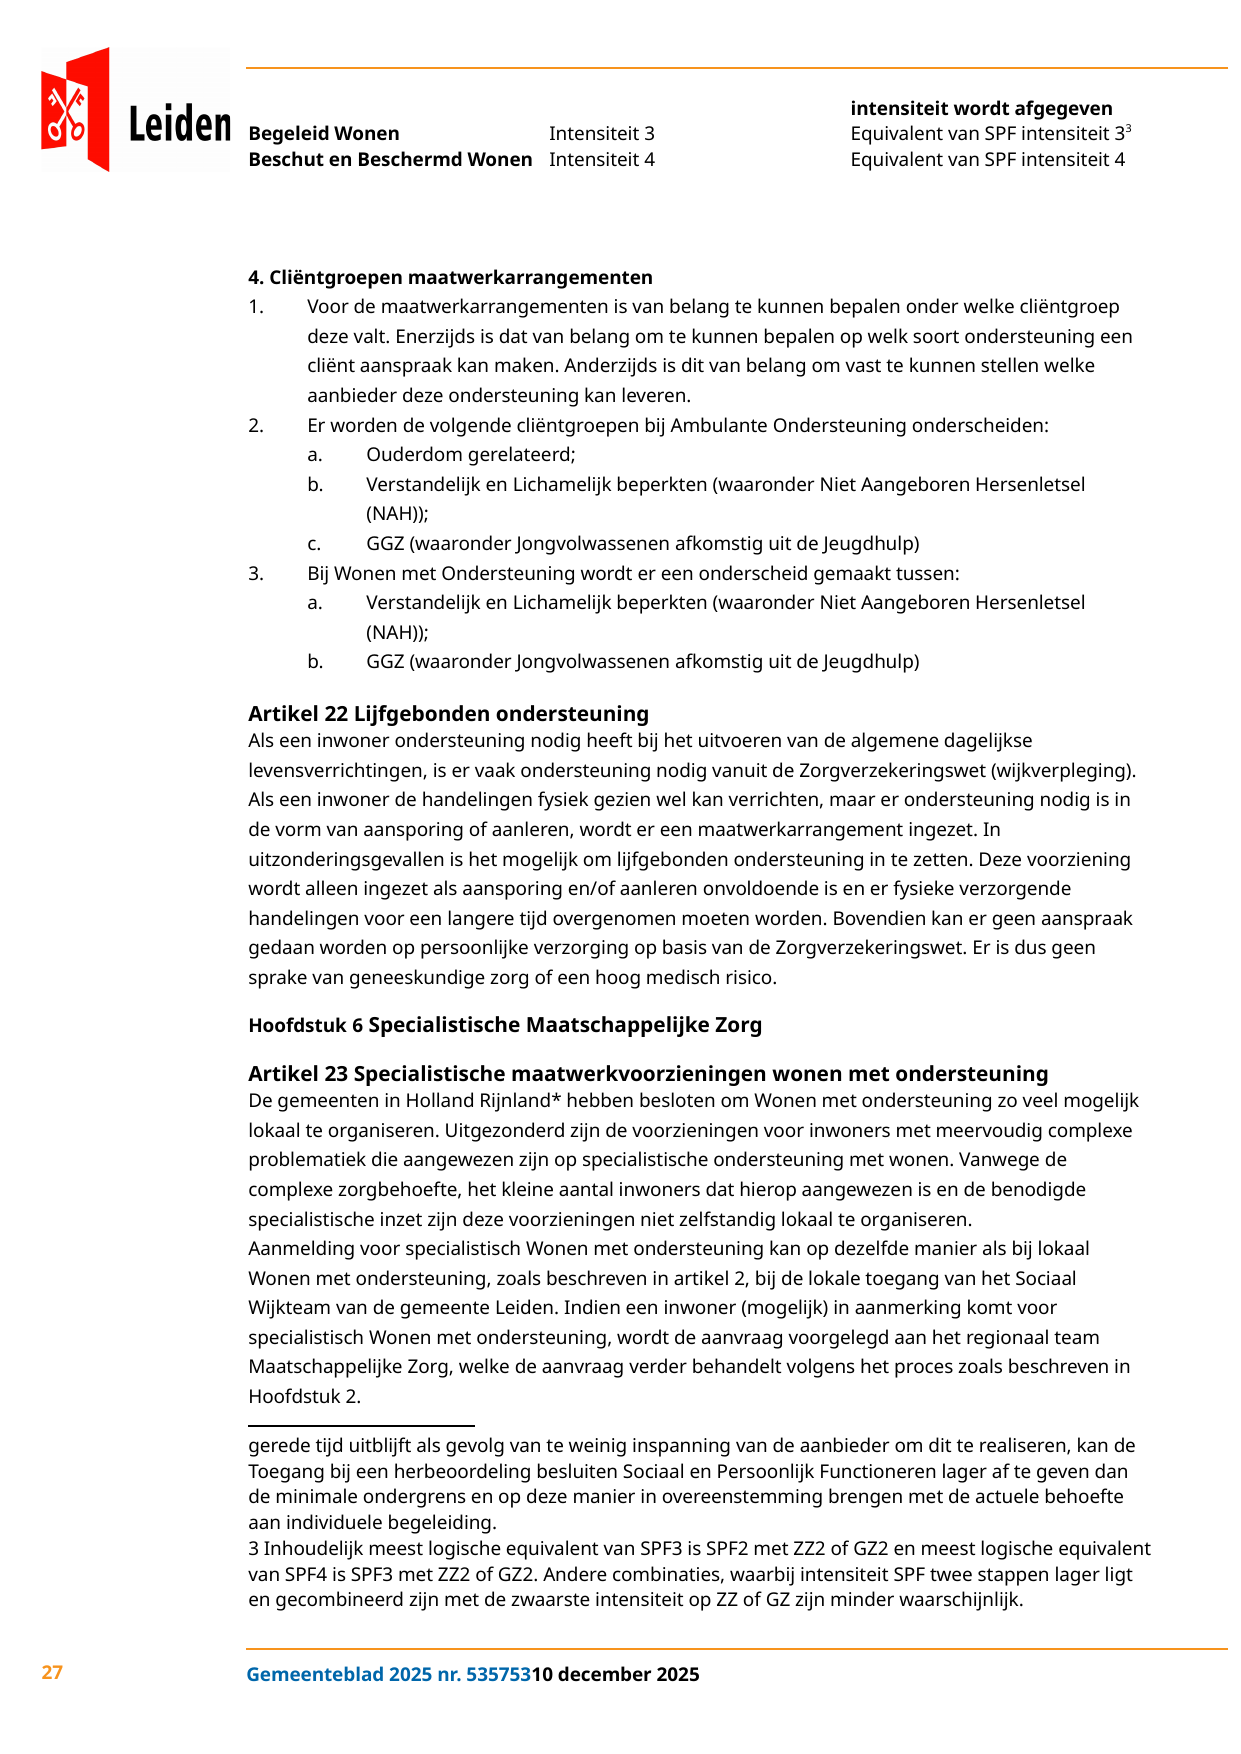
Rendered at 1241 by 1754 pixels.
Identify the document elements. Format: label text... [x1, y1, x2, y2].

list Voor de maatwerkarrangementen is van belang te kunnen bepalen onder welke cliëntgroep deze valt. Enerzijds is dat van belang om te kunnen bepalen op welk soort ondersteuning een cliënt aanspraak kan maken. Anderzijds is dit van belang om vast te kunnen stellen welke aanbieder deze ondersteuning kan leveren. [248, 293, 1152, 408]
list Verstandelijk en Lichamelijk beperkten (waaronder Niet Aangeboren Hersenletsel (NAH)); [307, 471, 1152, 526]
table_cell Intensiteit 4 [549, 146, 850, 172]
text Aanmelding voor specialistisch Wonen met ondersteuning kan op dezelfde manier als bij lokaal Wonen met ondersteuning, zoals beschreven in artikel 2, bij de lokale toegang van het Sociaal Wijkteam van de gemeente Leiden. Indien een inwoner (mogelijk) in aanmerking komt voor specialistisch Wonen met ondersteuning, wordt de aanvraag voorgelegd aan het regionaal team Maatschappelijke Zorg, welke de aanvraag verder behandelt volgens het proces zoals beschreven in Hoofdstuk 2. [248, 1235, 1152, 1409]
picture [41, 47, 231, 172]
text Hoofdstuk 6 Specialistische Maatschappelijke Zorg [248, 1010, 1152, 1038]
table_header [248, 95, 549, 121]
table_header intensiteit wordt afgegeven [850, 95, 1152, 121]
list Verstandelijk en Lichamelijk beperkten (waaronder Niet Aangeboren Hersenletsel (NAH)); [307, 589, 1152, 645]
table_cell Beschut en Beschermd Wonen [248, 146, 549, 172]
table_header [549, 95, 850, 121]
table_cell Begeleid Wonen [248, 121, 549, 146]
list Ouderdom gerelateerd; [307, 441, 1152, 467]
text Als een inwoner ondersteuning nodig heeft bij het uitvoeren van de algemene dagelijkse levensverrichtingen, is er vaak ondersteuning nodig vanuit de Zorgverzekeringswet (wijkverpleging). Als een inwoner de handelingen fysiek gezien wel kan verrichten, maar er ondersteuning nodig is in de vorm van aansporing of aanleren, wordt er een maatwerkarrangement ingezet. In uitzonderingsgevallen is het mogelijk om lijfgebonden ondersteuning in te zetten. Deze voorziening wordt alleen ingezet als aansporing en/of aanleren onvoldoende is en er fysieke verzorgende handelingen voor een langere tijd overgenomen moeten worden. Bovendien kan er geen aanspraak gedaan worden op persoonlijke verzorging op basis van de Zorgverzekeringswet. Er is dus geen sprake van geneeskundige zorg of een hoog medisch risico. [248, 727, 1152, 990]
text 4. Cliëntgroepen maatwerkarrangementen [248, 264, 1152, 290]
list GGZ (waaronder Jongvolwassenen afkomstig uit de Jeugdhulp) [307, 648, 1152, 674]
table_cell Equivalent van SPF intensiteit 3 [850, 121, 1152, 146]
text De gemeenten in Holland Rijnland* hebben besloten om Wonen met ondersteuning zo veel mogelijk lokaal te organiseren. Uitgezonderd zijn de voorzieningen voor inwoners met meervoudig complexe problematiek die aangewezen zijn op specialistische ondersteuning met wonen. Vanwege de complexe zorgbehoefte, het kleine aantal inwoners dat hierop aangewezen is en de benodigde specialistische inzet zijn deze voorzieningen niet zelfstandig lokaal te organiseren. [248, 1087, 1152, 1231]
text Artikel 23 Specialistische maatwerkvoorzieningen wonen met ondersteuning [248, 1059, 1152, 1087]
text Artikel 22 Lijfgebonden ondersteuning [248, 699, 1152, 727]
list Bij Wonen met Ondersteuning wordt er een onderscheid gemaakt tussen: [248, 560, 1152, 586]
table_cell Intensiteit 3 [549, 121, 850, 146]
table_cell Equivalent van SPF intensiteit 4 [850, 146, 1152, 172]
list Er worden de volgende cliëntgroepen bij Ambulante Ondersteuning onderscheiden: [248, 412, 1152, 438]
list GGZ (waaronder Jongvolwassenen afkomstig uit de Jeugdhulp) [307, 530, 1152, 556]
